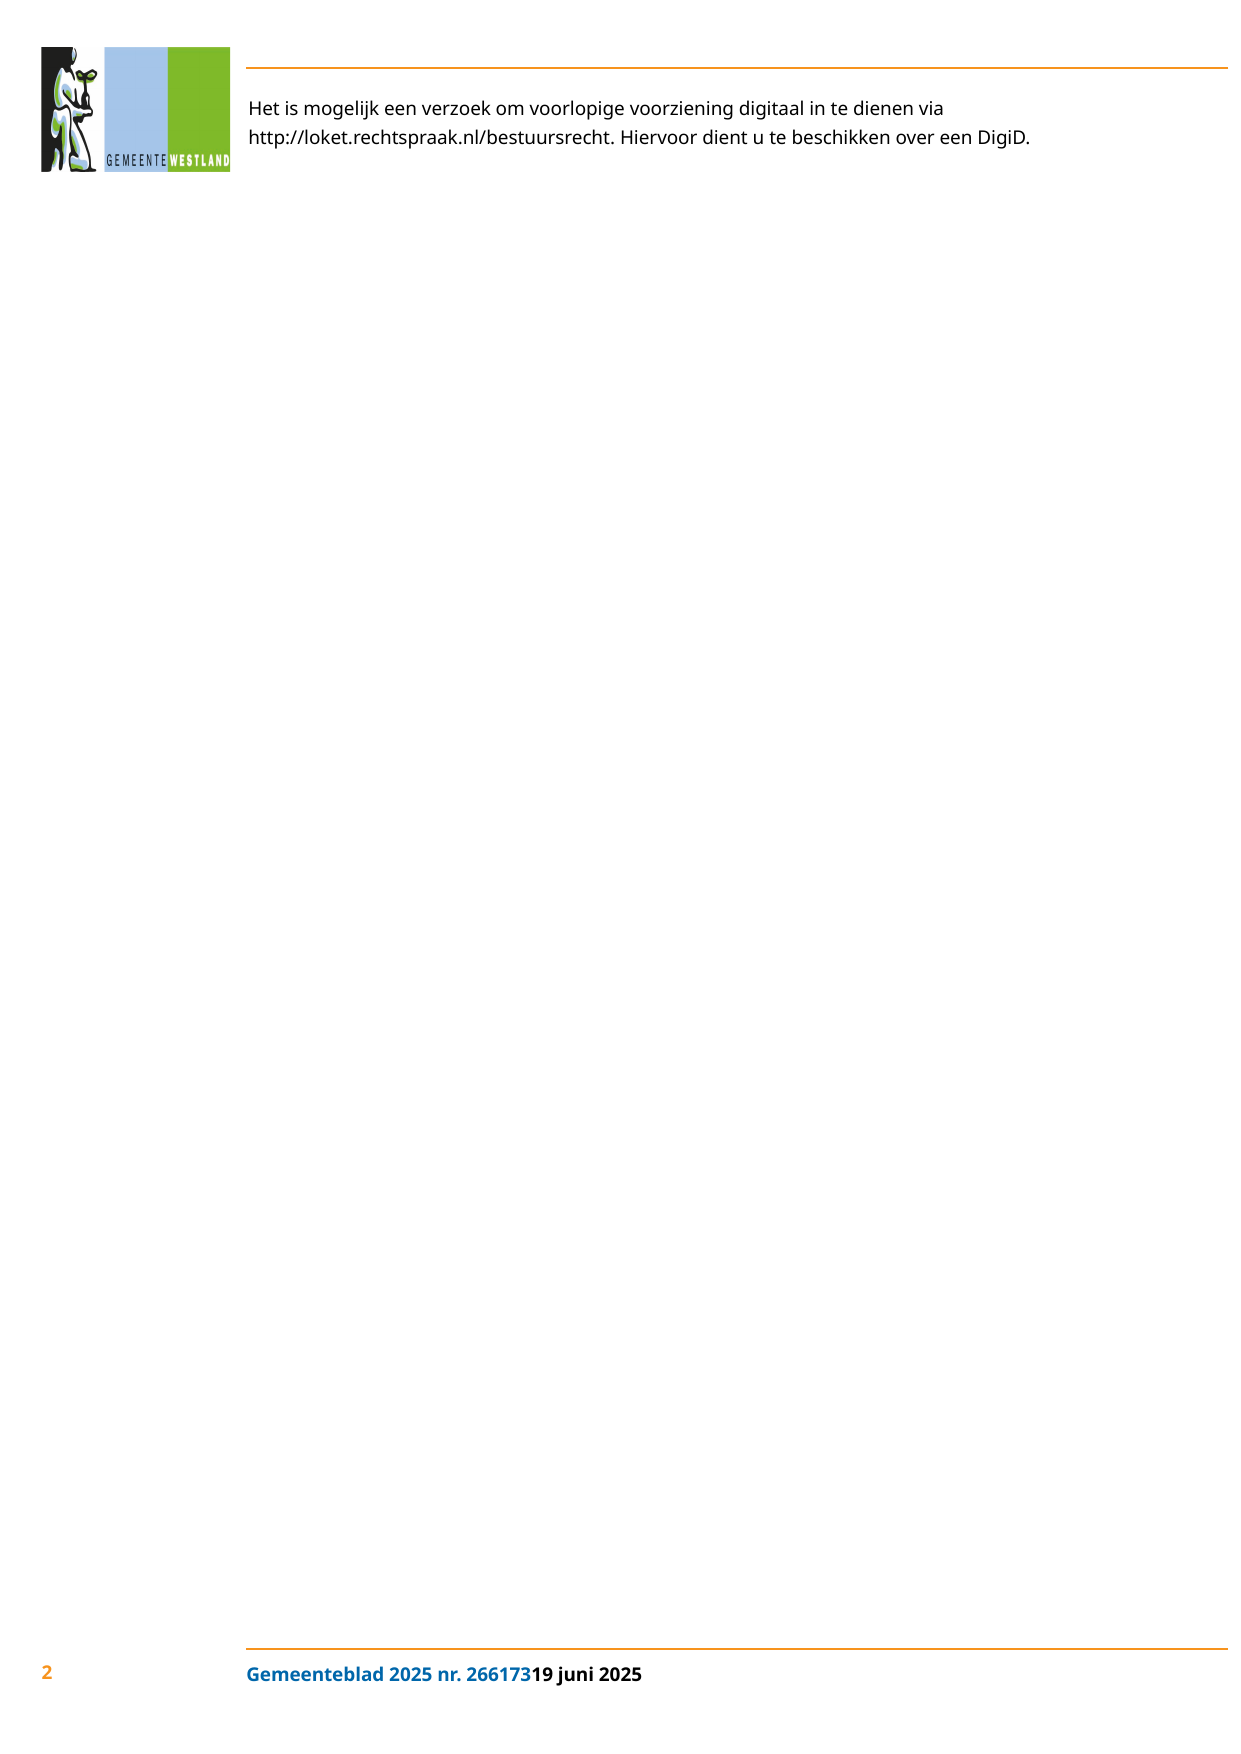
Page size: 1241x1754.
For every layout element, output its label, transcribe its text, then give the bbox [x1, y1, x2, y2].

picture [41, 47, 231, 172]
text Het is mogelijk een verzoek om voorlopige voorziening digitaal in te dienen via http://loket.rechtspraak.nl/bestuursrecht. Hiervoor dient u te beschikken over een DigiD. [248, 95, 1152, 150]
